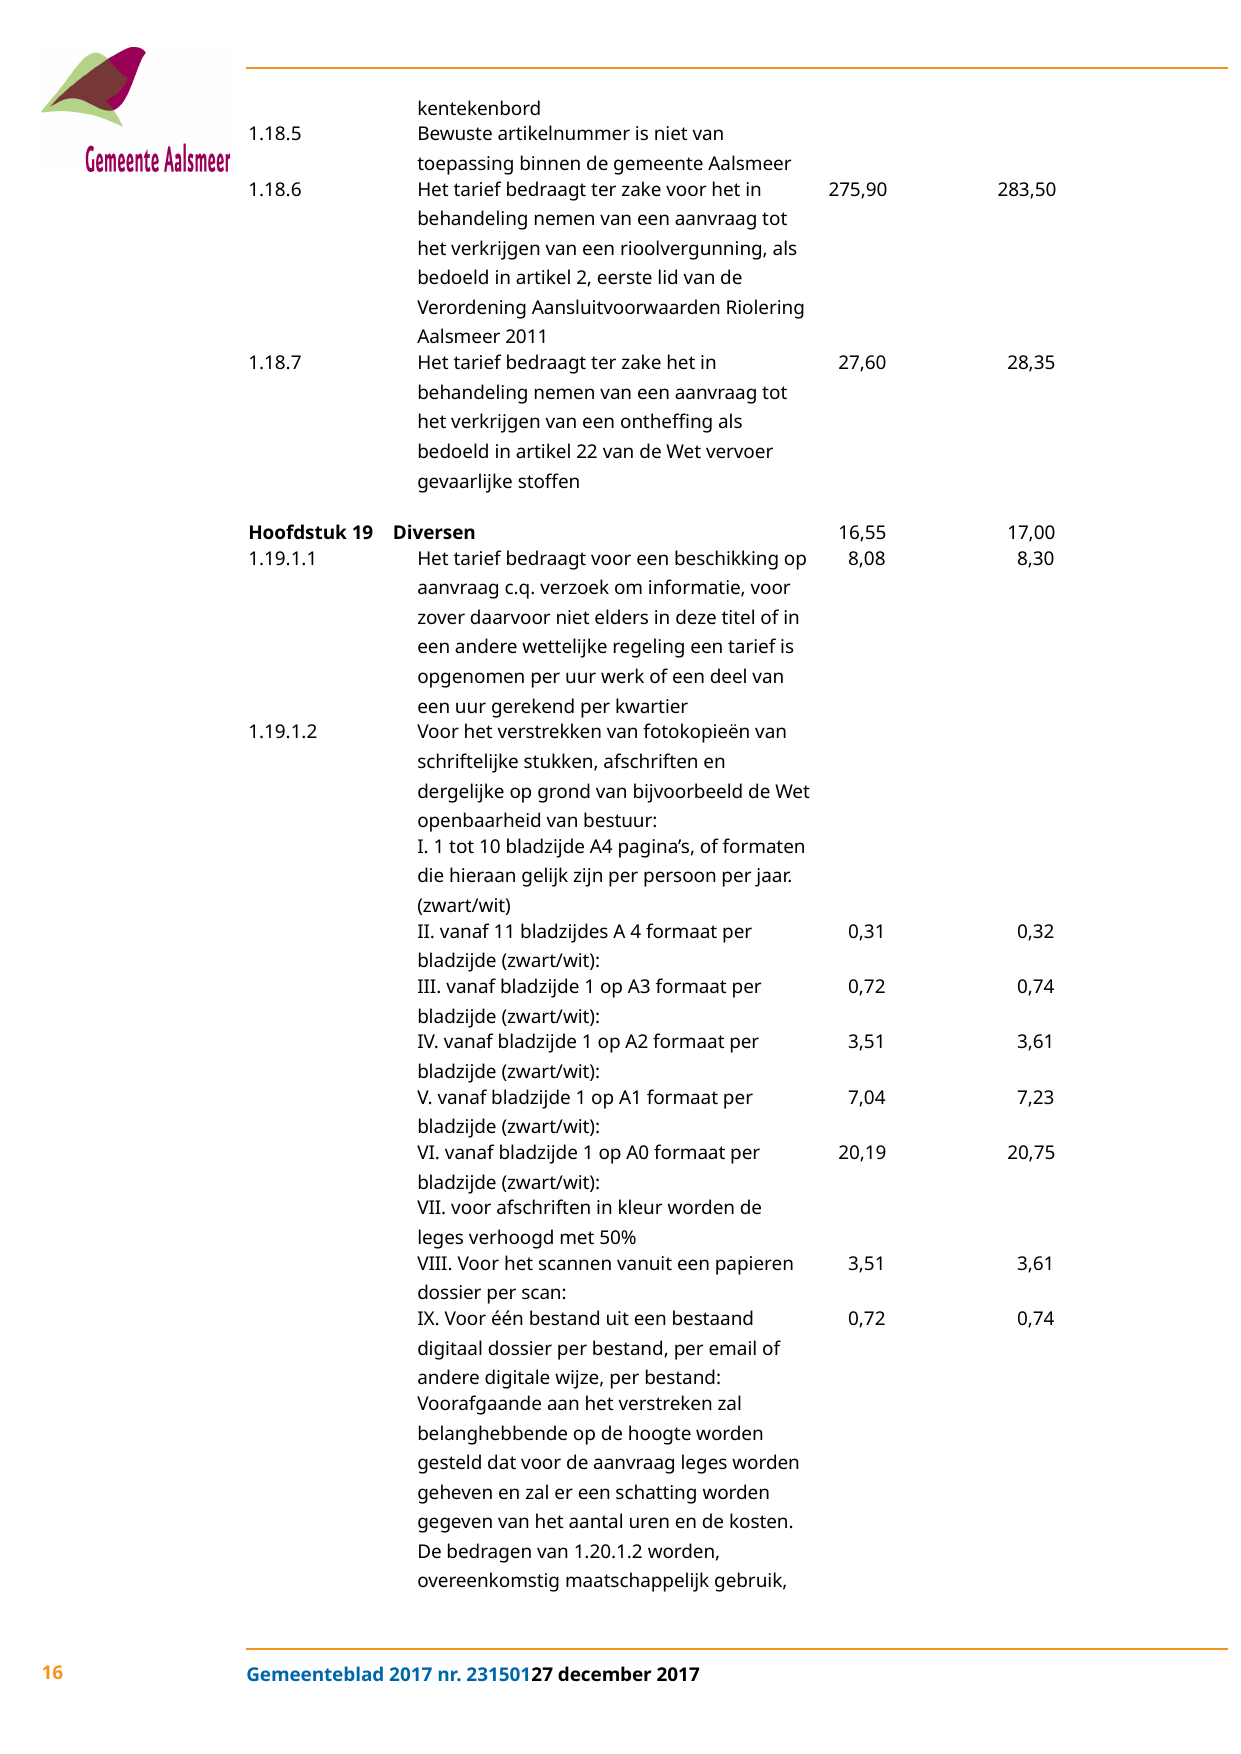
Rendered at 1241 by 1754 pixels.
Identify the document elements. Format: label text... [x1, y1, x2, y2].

table_cell [983, 1195, 1152, 1250]
table_cell Voor het verstrekken van fotokopieën van schriftelijke stukken, afschriften en dergelijke op grond van bijvoorbeeld de Wet openbaarheid van bestuur: [417, 719, 814, 833]
table_cell [983, 833, 1152, 918]
table_cell 0,32 [983, 918, 1152, 973]
table_cell 20,19 [814, 1139, 983, 1194]
table_cell Hoofdstuk 19 Diversen [248, 519, 814, 545]
table_cell 20,75 [983, 1139, 1152, 1194]
table_cell III. vanaf bladzijde 1 op A3 formaat per bladzijde (zwart/wit): [417, 973, 814, 1029]
table_cell 1.19.1.1 [248, 545, 417, 719]
table_cell Bewuste artikelnummer is niet van toepassing binnen de gemeente Aalsmeer [417, 121, 814, 176]
table_cell [814, 833, 983, 918]
table_cell 8,30 [983, 545, 1152, 719]
table_cell 28,35 [983, 350, 1152, 493]
table_cell 0,72 [814, 1305, 983, 1390]
table_cell [417, 494, 814, 519]
table_cell 1.19.1.2 [248, 719, 417, 833]
table_cell 0,74 [983, 973, 1152, 1029]
table_cell 3,61 [983, 1029, 1152, 1084]
table_cell VIII. Voor het scannen vanuit een papieren dossier per scan: [417, 1250, 814, 1305]
table_cell 1.18.6 [248, 176, 417, 349]
table_cell 8,08 [814, 545, 983, 719]
table_cell VI. vanaf bladzijde 1 op A0 formaat per bladzijde (zwart/wit): [417, 1139, 814, 1194]
table_cell IV. vanaf bladzijde 1 op A2 formaat per bladzijde (zwart/wit): [417, 1029, 814, 1084]
table_cell 7,23 [983, 1084, 1152, 1139]
table_cell [248, 833, 417, 918]
table_cell [248, 1250, 417, 1305]
picture [41, 47, 231, 172]
table_cell II. vanaf 11 bladzijdes A 4 formaat per bladzijde (zwart/wit): [417, 918, 814, 973]
table_cell 0,74 [983, 1305, 1152, 1390]
table_cell [814, 95, 983, 121]
table_cell [248, 1390, 417, 1593]
table_cell [983, 494, 1152, 519]
table_cell IX. Voor één bestand uit een bestaand digitaal dossier per bestand, per email of andere digitale wijze, per bestand: [417, 1305, 814, 1390]
table_cell [983, 719, 1152, 833]
table_cell [248, 1305, 417, 1390]
table_cell [248, 1195, 417, 1250]
table_cell V. vanaf bladzijde 1 op A1 formaat per bladzijde (zwart/wit): [417, 1084, 814, 1139]
table_cell kentekenbord [417, 95, 814, 121]
table_cell 0,31 [814, 918, 983, 973]
table_cell 7,04 [814, 1084, 983, 1139]
table_cell Het tarief bedraagt voor een beschikking op aanvraag c.q. verzoek om informatie, voor zover daarvoor niet elders in deze titel of in een andere wettelijke regeling een tarief is opgenomen per uur werk of een deel van een uur gerekend per kwartier [417, 545, 814, 719]
table_cell [248, 1084, 417, 1139]
table_cell 17,00 [983, 519, 1152, 545]
table_cell [814, 1390, 983, 1593]
table_cell [248, 918, 417, 973]
table_cell I. 1 tot 10 bladzijde A4 pagina’s, of formaten die hieraan gelijk zijn per persoon per jaar. (zwart/wit) [417, 833, 814, 918]
table_cell 3,61 [983, 1250, 1152, 1305]
table_cell 16,55 [814, 519, 983, 545]
table_cell 0,72 [814, 973, 983, 1029]
table_cell [983, 1390, 1152, 1593]
table_cell [248, 1139, 417, 1194]
table_cell [248, 973, 417, 1029]
table_cell 283,50 [983, 176, 1152, 349]
table_cell [814, 494, 983, 519]
table_cell [814, 1195, 983, 1250]
table_cell [248, 494, 417, 519]
table_cell 3,51 [814, 1029, 983, 1084]
table_cell 3,51 [814, 1250, 983, 1305]
table_cell Het tarief bedraagt ter zake het in behandeling nemen van een aanvraag tot het verkrijgen van een ontheffing als bedoeld in artikel 22 van de Wet vervoer gevaarlijke stoffen [417, 350, 814, 493]
table_cell [983, 95, 1152, 121]
table_cell 27,60 [814, 350, 983, 493]
table_cell Voorafgaande aan het verstreken zal belanghebbende op de hoogte worden gesteld dat voor de aanvraag leges worden geheven en zal er een schatting worden gegeven van het aantal uren en de kosten. De bedragen van 1.20.1.2 worden, overeenkomstig maatschappelijk gebruik, [417, 1390, 814, 1593]
table_cell [983, 121, 1152, 176]
table_cell 1.18.5 [248, 121, 417, 176]
table_cell [248, 95, 417, 121]
table_cell VII. voor afschriften in kleur worden de leges verhoogd met 50% [417, 1195, 814, 1250]
table_cell Het tarief bedraagt ter zake voor het in behandeling nemen van een aanvraag tot het verkrijgen van een rioolvergunning, als bedoeld in artikel 2, eerste lid van de Verordening Aansluitvoorwaarden Riolering Aalsmeer 2011 [417, 176, 814, 349]
table_cell [814, 121, 983, 176]
table_cell [248, 1029, 417, 1084]
table_cell 275,90 [814, 176, 983, 349]
table_cell [814, 719, 983, 833]
table_cell 1.18.7 [248, 350, 417, 493]
